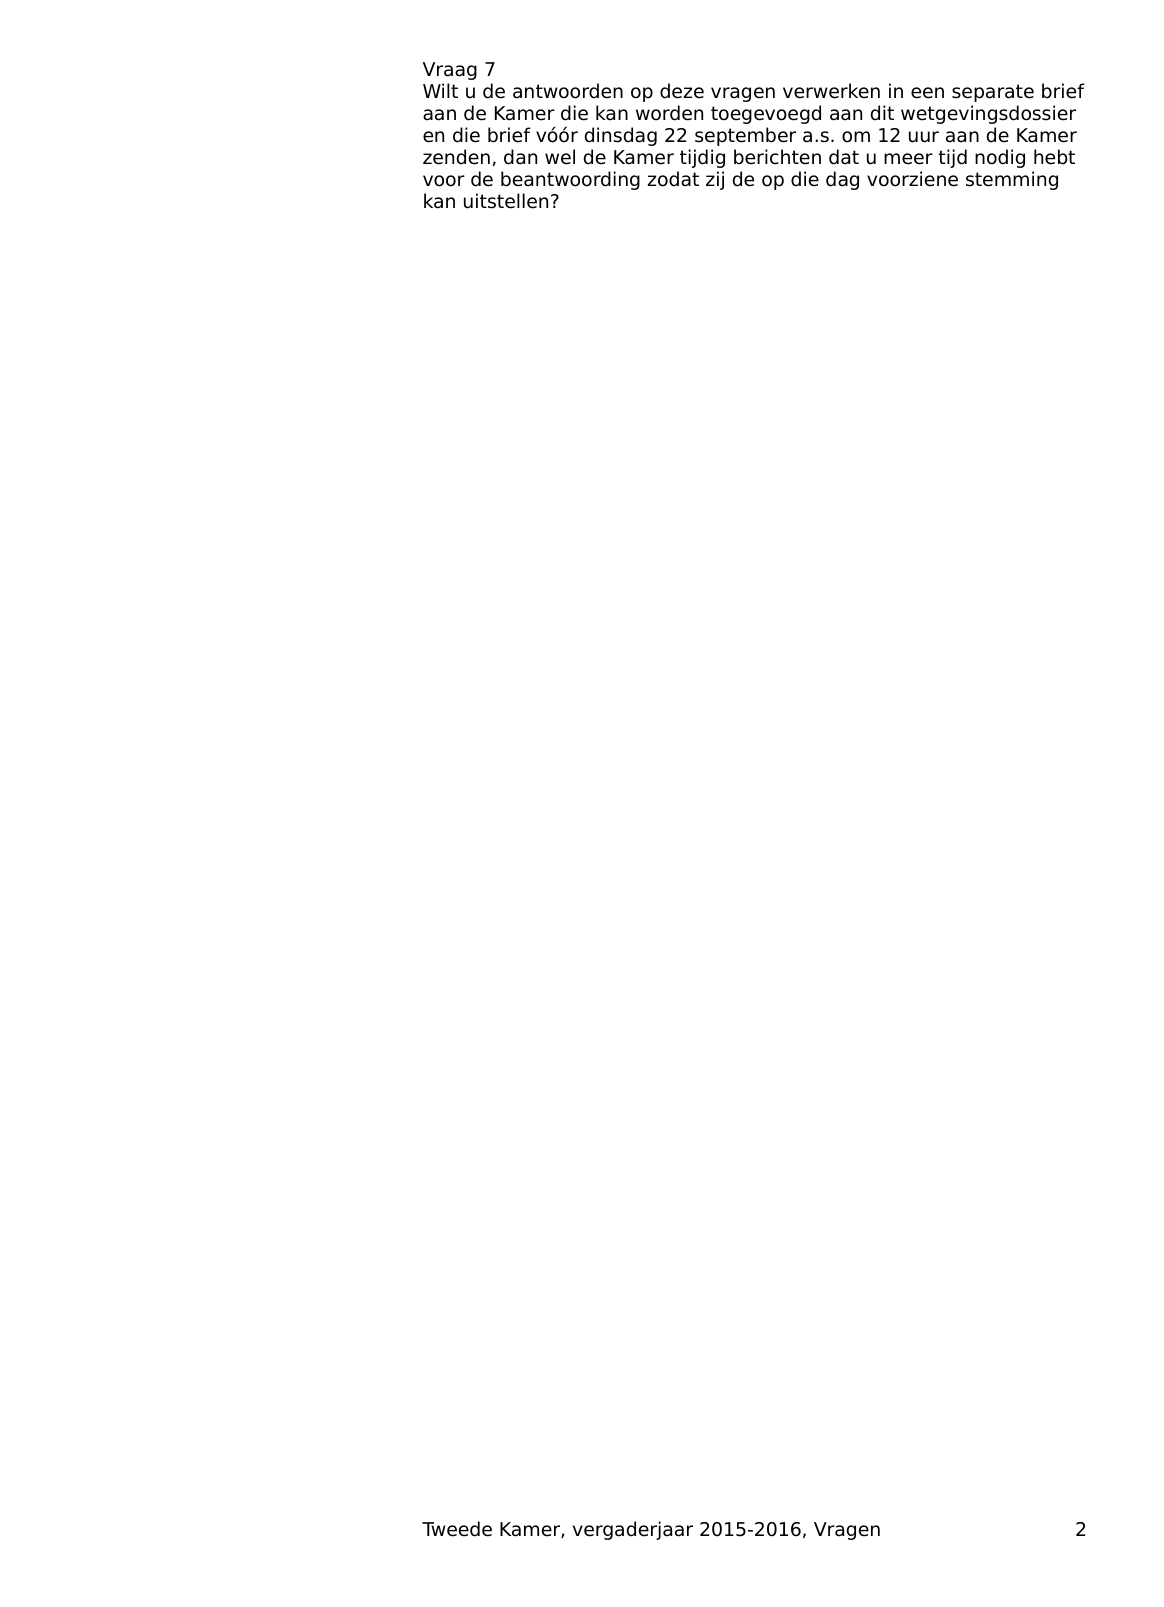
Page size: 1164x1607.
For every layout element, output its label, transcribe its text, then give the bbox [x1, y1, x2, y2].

text Wilt u de antwoorden op deze vragen verwerken in een separate brief aan de Kamer die kan worden toegevoegd aan dit wetgevingsdossier en die brief vóór dinsdag 22 september a.s. om 12 uur aan de Kamer zenden, dan wel de Kamer tijdig berichten dat u meer tijd nodig hebt voor de beantwoording zodat zij de op die dag voorziene stemming kan uitstellen? [422, 81, 1087, 213]
text Vraag 7 [422, 59, 1087, 81]
